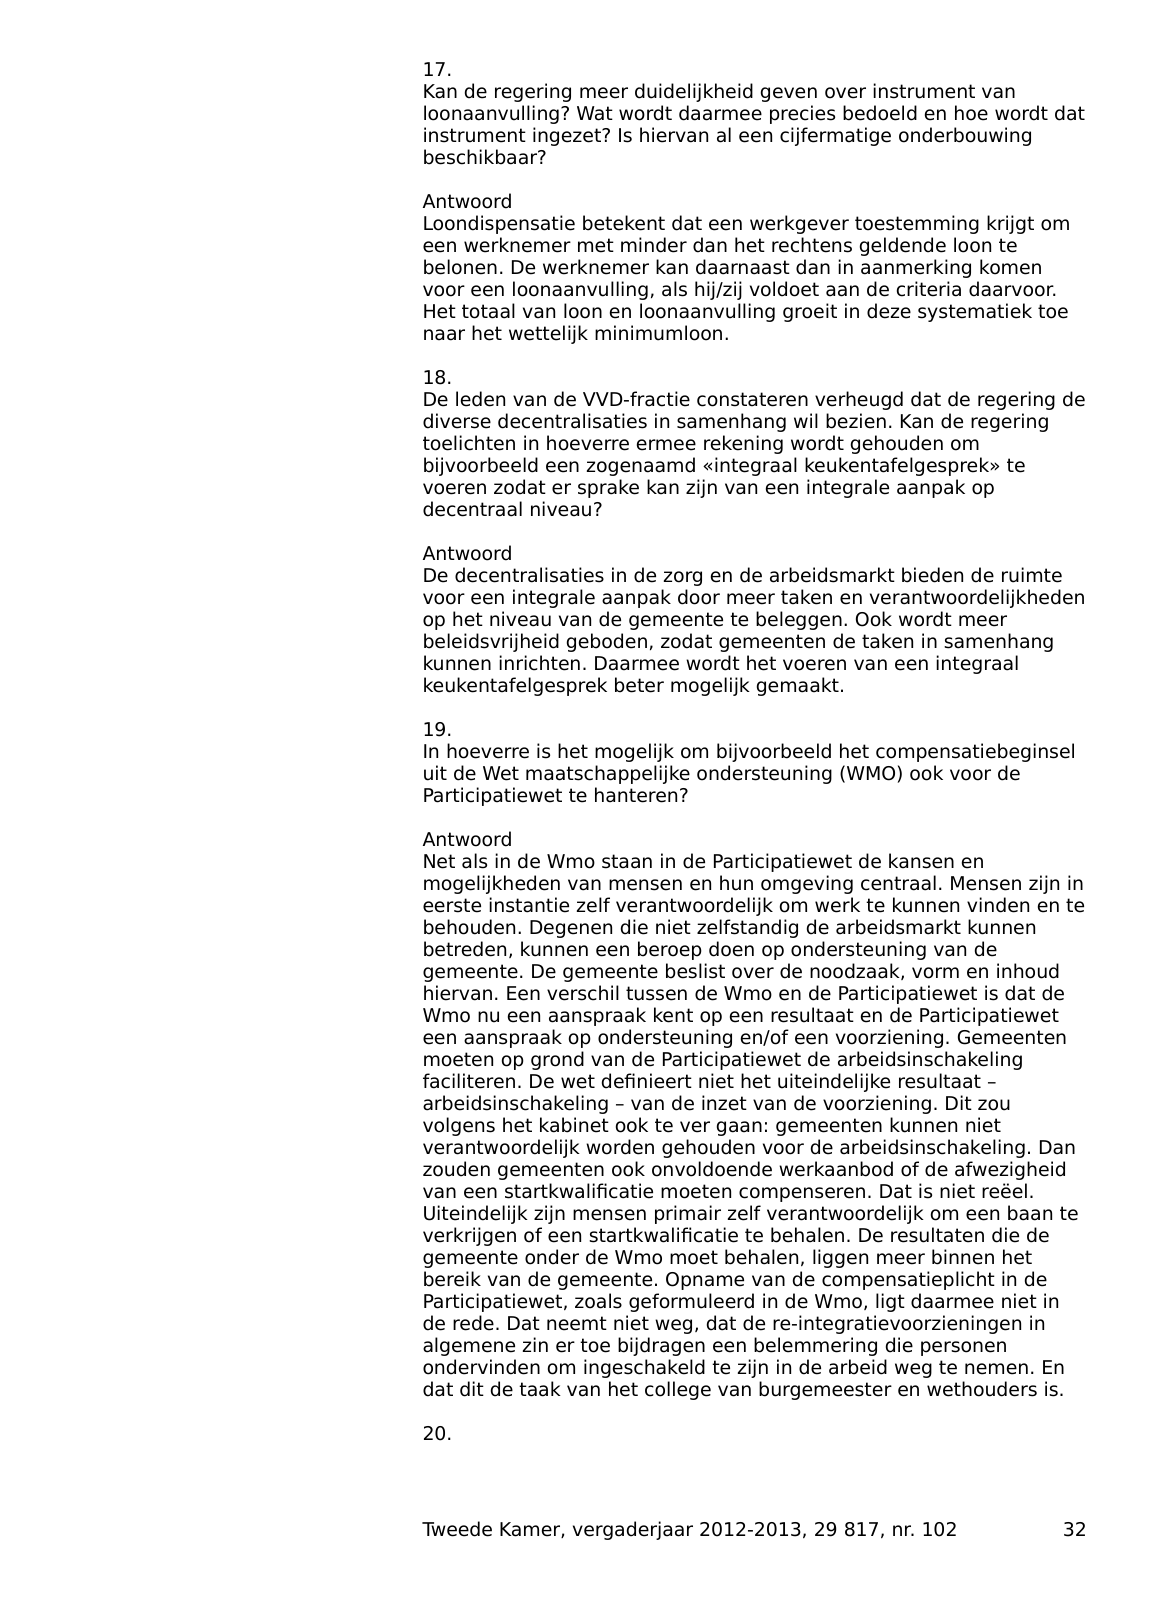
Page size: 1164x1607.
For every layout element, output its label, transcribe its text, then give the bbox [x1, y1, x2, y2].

text Loondispensatie betekent dat een werkgever toestemming krijgt om een werknemer met minder dan het rechtens geldende loon te belonen. De werknemer kan daarnaast dan in aanmerking komen voor een loonaanvulling, als hij/zij voldoet aan de criteria daarvoor. Het totaal van loon en loonaanvulling groeit in deze systematiek toe naar het wettelijk minimumloon. [422, 213, 1087, 345]
text De leden van de VVD-fractie constateren verheugd dat de regering de diverse decentralisaties in samenhang wil bezien. Kan de regering toelichten in hoeverre ermee rekening wordt gehouden om bijvoorbeeld een zogenaamd «integraal keukentafelgesprek» te voeren zodat er sprake kan zijn van een integrale aanpak op decentraal niveau? [422, 389, 1087, 521]
text Net als in de Wmo staan in de Participatiewet de kansen en mogelijkheden van mensen en hun omgeving centraal. Mensen zijn in eerste instantie zelf verantwoordelijk om werk te kunnen vinden en te behouden. Degenen die niet zelfstandig de arbeidsmarkt kunnen betreden, kunnen een beroep doen op ondersteuning van de gemeente. De gemeente beslist over de noodzaak, vorm en inhoud hiervan. Een verschil tussen de Wmo en de Participatiewet is dat de Wmo nu een aanspraak kent op een resultaat en de Participatiewet een aanspraak op ondersteuning en/of een voorziening. Gemeenten moeten op grond van de Participatiewet de arbeidsinschakeling faciliteren. De wet definieert niet het uiteindelijke resultaat – arbeidsinschakeling – van de inzet van de voorziening. Dit zou volgens het kabinet ook te ver gaan: gemeenten kunnen niet verantwoordelijk worden gehouden voor de arbeidsinschakeling. Dan zouden gemeenten ook onvoldoende werkaanbod of de afwezigheid van een startkwalificatie moeten compenseren. Dat is niet reëel. Uiteindelijk zijn mensen primair zelf verantwoordelijk om een baan te verkrijgen of een startkwalificatie te behalen. De resultaten die de gemeente onder de Wmo moet behalen, liggen meer binnen het bereik van de gemeente. Opname van de compensatieplicht in de Participatiewet, zoals geformuleerd in de Wmo, ligt daarmee niet in de rede. Dat neemt niet weg, dat de re-integratievoorzieningen in algemene zin er toe bijdragen een belemmering die personen ondervinden om ingeschakeld te zijn in de arbeid weg te nemen. En dat dit de taak van het college van burgemeester en wethouders is. [422, 851, 1087, 1401]
text De decentralisaties in de zorg en de arbeidsmarkt bieden de ruimte voor een integrale aanpak door meer taken en verantwoordelijkheden op het niveau van de gemeente te beleggen. Ook wordt meer beleidsvrijheid geboden, zodat gemeenten de taken in samenhang kunnen inrichten. Daarmee wordt het voeren van een integraal keukentafelgesprek beter mogelijk gemaakt. [422, 565, 1087, 697]
text 17. [422, 59, 1087, 81]
text Antwoord [422, 829, 1087, 851]
text Antwoord [422, 543, 1087, 565]
text Kan de regering meer duidelijkheid geven over instrument van loonaanvulling? Wat wordt daarmee precies bedoeld en hoe wordt dat instrument ingezet? Is hiervan al een cijfermatige onderbouwing beschikbaar? [422, 81, 1087, 169]
text 18. [422, 367, 1087, 389]
text 19. [422, 719, 1087, 741]
text In hoeverre is het mogelijk om bijvoorbeeld het compensatiebeginsel uit de Wet maatschappelijke ondersteuning (WMO) ook voor de Participatiewet te hanteren? [422, 741, 1087, 807]
text 20. [422, 1423, 1087, 1445]
text Antwoord [422, 191, 1087, 213]
